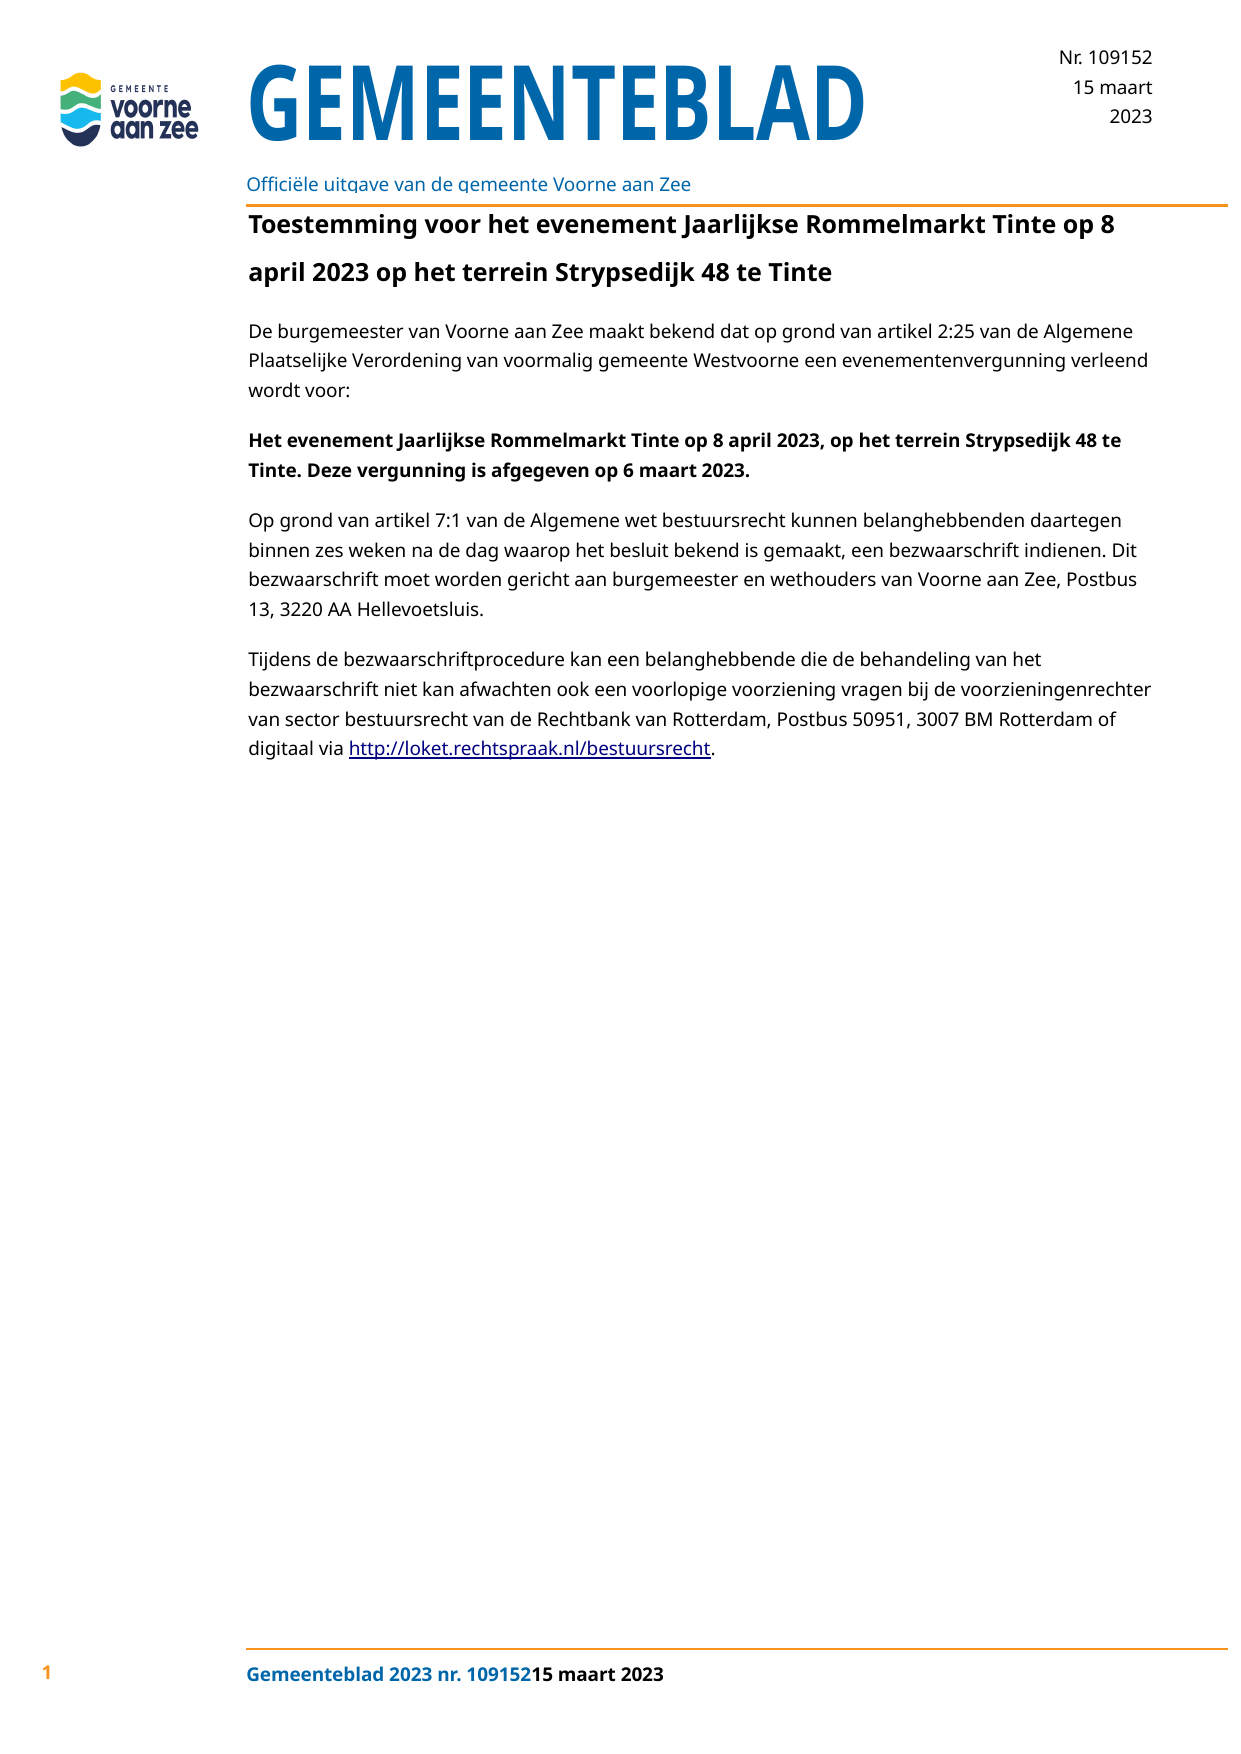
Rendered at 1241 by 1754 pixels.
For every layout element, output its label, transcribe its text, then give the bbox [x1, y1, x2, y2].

text Op grond van artikel 7:1 van de Algemene wet bestuursrecht kunnen belanghebbenden daartegen binnen zes weken na de dag waarop het besluit bekend is gemaakt, een bezwaarschrift indienen. Dit bezwaarschrift moet worden gericht aan burgemeester en wethouders van Voorne aan Zee, Postbus 13, 3220 AA Hellevoetsluis. [248, 507, 1152, 622]
text Het evenement Jaarlijkse Rommelmarkt Tinte op 8 april 2023, op het terrein Strypsedijk 48 te Tinte. Deze vergunning is afgegeven op 6 maart 2023. [248, 427, 1152, 483]
text Tijdens de bezwaarschriftprocedure kan een belanghebbende die de behandeling van het bezwaarschrift niet kan afwachten ook een voorlopige voorziening vragen bij de voorzieningenrechter van sector bestuursrecht van de Rechtbank van Rotterdam, Postbus 50951, 3007 BM Rotterdam of digitaal via http://loket.rechtspraak.nl/bestuursrecht. [248, 647, 1152, 761]
picture [41, 47, 231, 172]
text De burgemeester van Voorne aan Zee maakt bekend dat op grond van artikel 2:25 van de Algemene Plaatselijke Verordening van voormalig gemeente Westvoorne een evenementenvergunning verleend wordt voor: [248, 318, 1152, 403]
text Toestemming voor het evenement Jaarlijkse Rommelmarkt Tinte op 8 april 2023 op het terrein Strypsedijk 48 te Tinte [248, 207, 1152, 288]
